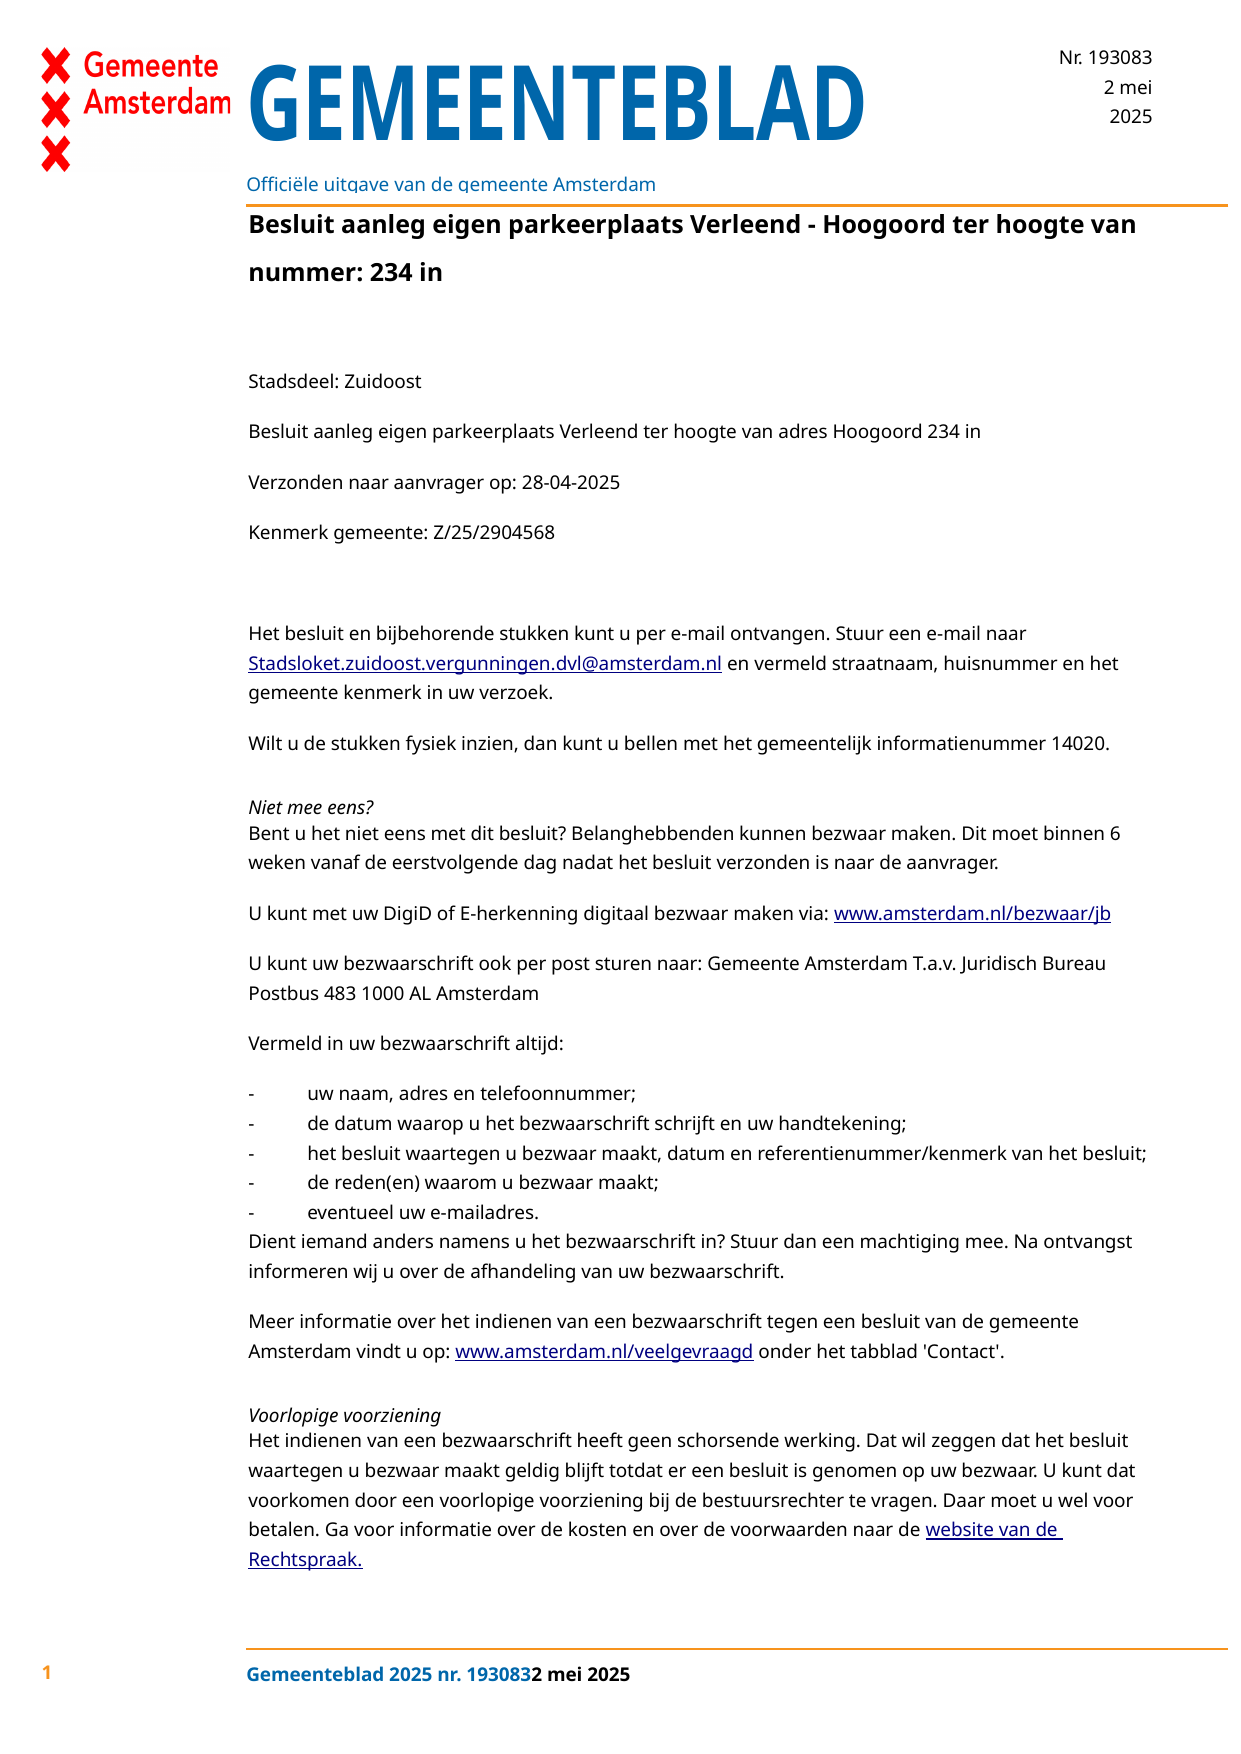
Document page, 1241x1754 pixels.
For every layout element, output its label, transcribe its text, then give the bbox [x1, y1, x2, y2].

list het besluit waartegen u bezwaar maakt, datum en referentienummer/kenmerk van het besluit; [248, 1140, 1152, 1165]
text U kunt met uw DigiD of E-herkenning digitaal bezwaar maken via: www.amsterdam.nl/bezwaar/jb [248, 900, 1152, 925]
list de datum waarop u het bezwaarschrift schrijft en uw handtekening; [248, 1110, 1152, 1136]
text Besluit aanleg eigen parkeerplaats Verleend ter hoogte van adres Hoogoord 234 in [248, 419, 1152, 444]
text Stadsdeel: Zuidoost [248, 368, 1152, 394]
text Bent u het niet eens met dit besluit? Belanghebbenden kunnen bezwaar maken. Dit moet binnen 6 weken vanaf de eerstvolgende dag nadat het besluit verzonden is naar de aanvrager. [248, 820, 1152, 875]
list de reden(en) waarom u bezwaar maakt; [248, 1169, 1152, 1195]
text Besluit aanleg eigen parkeerplaats Verleend - Hoogoord ter hoogte van nummer: 234 in [248, 207, 1152, 288]
text U kunt uw bezwaarschrift ook per post sturen naar: Gemeente Amsterdam T.a.v. Juridisch Bureau Postbus 483 1000 AL Amsterdam [248, 950, 1152, 1005]
list uw naam, adres en telefoonnummer; [248, 1081, 1152, 1106]
text Dient iemand anders namens u het bezwaarschrift in? Stuur dan een machtiging mee. Na ontvangst informeren wij u over de afhandeling van uw bezwaarschrift. [248, 1228, 1152, 1284]
text Kenmerk gemeente: Z/25/2904568 [248, 519, 1152, 545]
text Voorlopige voorziening [248, 1402, 1152, 1428]
text Meer informatie over het indienen van een bezwaarschrift tegen een besluit van de gemeente Amsterdam vindt u op: www.amsterdam.nl/veelgevraagd onder het tabblad 'Contact'. [248, 1308, 1152, 1364]
text Het indienen van een bezwaarschrift heeft geen schorsende werking. Dat wil zeggen dat het besluit waartegen u bezwaar maakt geldig blijft totdat er een besluit is genomen op uw bezwaar. U kunt dat voorkomen door een voorlopige voorziening bij de bestuursrechter te vragen. Daar moet u wel voor betalen. Ga voor informatie over de kosten en over de voorwaarden naar de website van de Rechtspraak. [248, 1428, 1152, 1572]
text Vermeld in uw bezwaarschrift altijd: [248, 1030, 1152, 1056]
text Niet mee eens? [248, 794, 1152, 820]
text Het besluit en bijbehorende stukken kunt u per e-mail ontvangen. Stuur een e-mail naar Stadsloket.zuidoost.vergunningen.dvl@amsterdam.nl en vermeld straatnaam, huisnummer en het gemeente kenmerk in uw verzoek. [248, 620, 1152, 705]
text Verzonden naar aanvrager op: 28-04-2025 [248, 469, 1152, 495]
list eventueel uw e-mailadres. [248, 1199, 1152, 1224]
picture [41, 47, 231, 172]
text Wilt u de stukken fysiek inzien, dan kunt u bellen met het gemeentelijk informatienummer 14020. [248, 730, 1152, 756]
